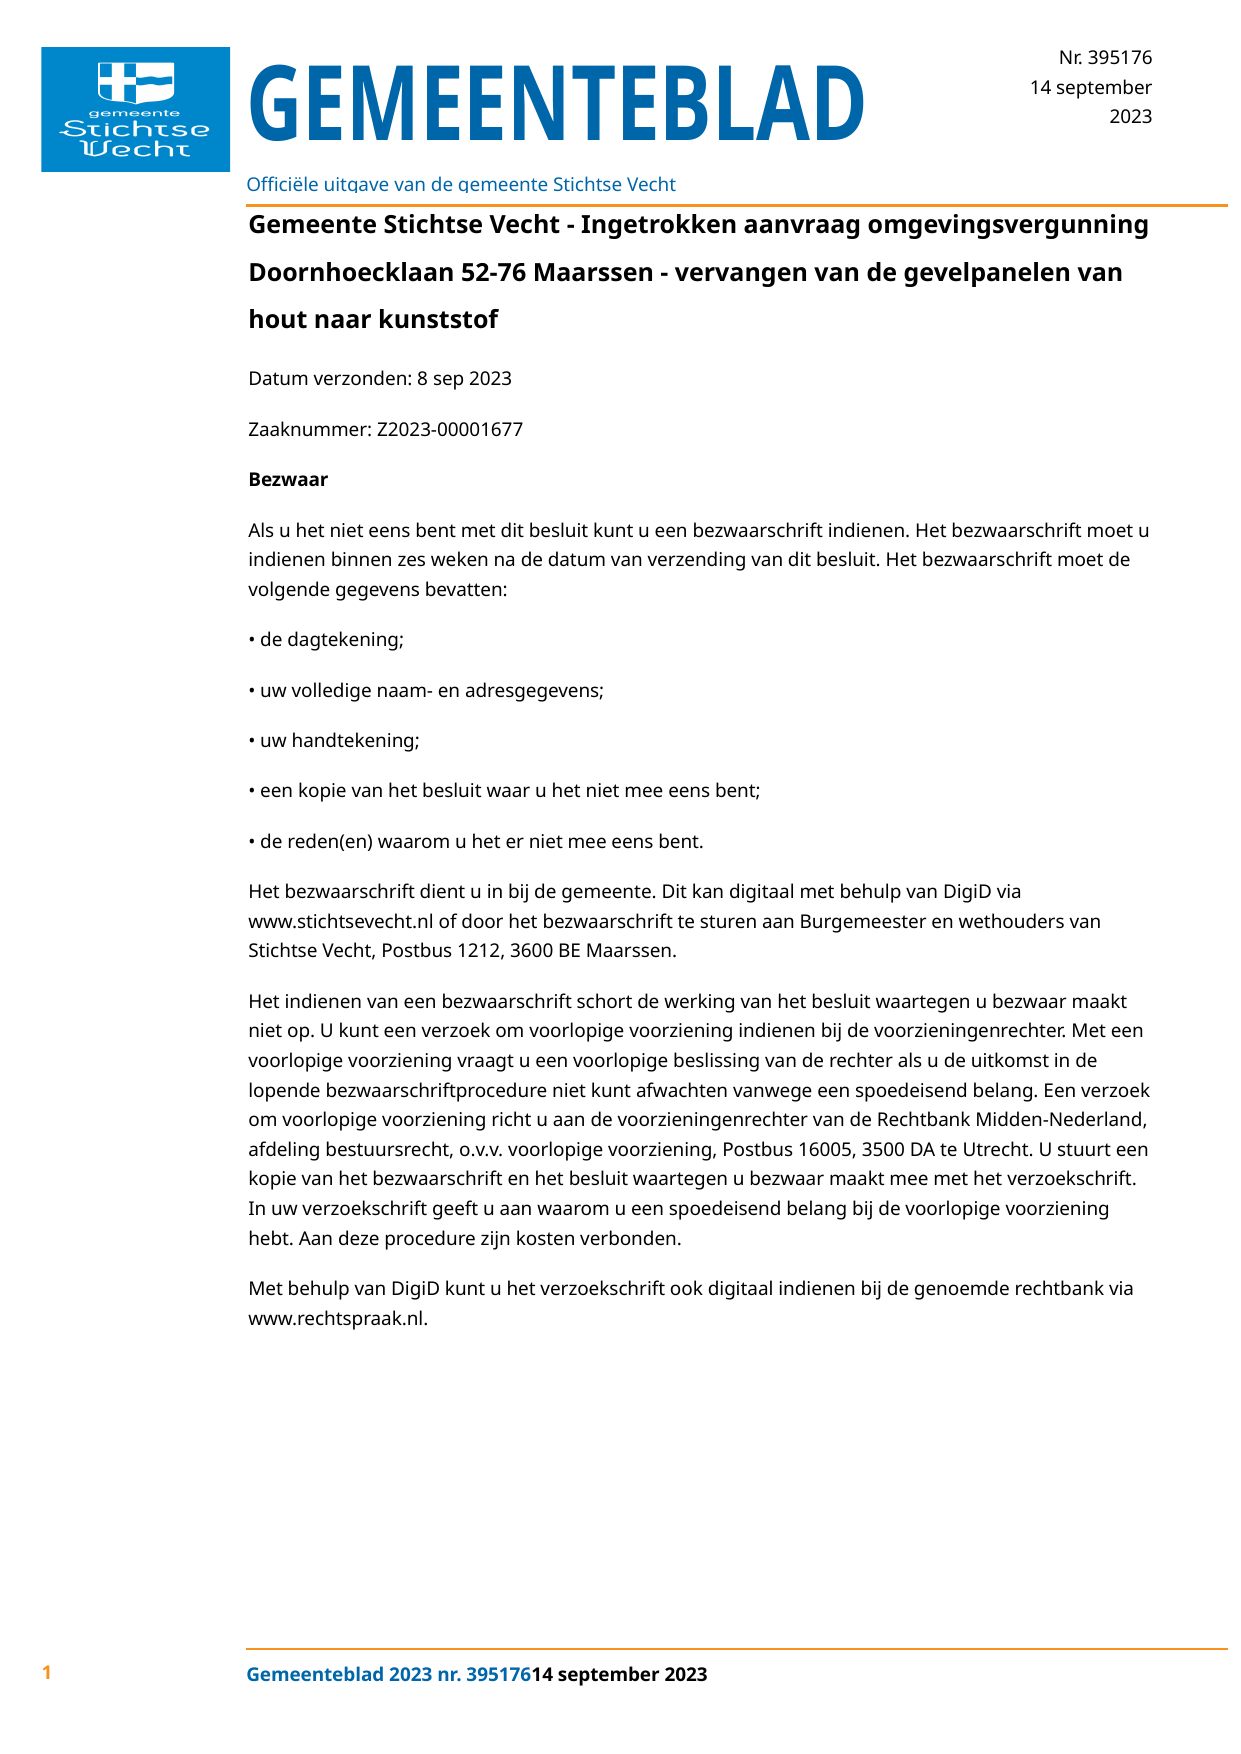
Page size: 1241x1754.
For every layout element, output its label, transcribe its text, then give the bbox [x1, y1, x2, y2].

text Zaaknummer: Z2023-00001677 [248, 416, 1152, 442]
text • uw handtekening; [248, 727, 1152, 753]
text Het bezwaarschrift dient u in bij de gemeente. Dit kan digitaal met behulp van DigiD via www.stichtsevecht.nl of door het bezwaarschrift te sturen aan Burgemeester en wethouders van Stichtse Vecht, Postbus 1212, 3600 BE Maarssen. [248, 878, 1152, 963]
text • uw volledige naam- en adresgegevens; [248, 677, 1152, 702]
text Datum verzonden: 8 sep 2023 [248, 366, 1152, 391]
text • een kopie van het besluit waar u het niet mee eens bent; [248, 778, 1152, 803]
text Bezwaar [248, 466, 1152, 492]
text Gemeente Stichtse Vecht - Ingetrokken aanvraag omgevingsvergunning Doornhoecklaan 52-76 Maarssen - vervangen van de gevelpanelen van hout naar kunststof [248, 207, 1152, 336]
picture [99, 63, 135, 101]
text Als u het niet eens bent met dit besluit kunt u een bezwaarschrift indienen. Het bezwaarschrift moet u indienen binnen zes weken na de datum van verzending van dit besluit. Het bezwaarschrift moet de volgende gegevens bevatten: [248, 517, 1152, 602]
text • de dagtekening; [248, 626, 1152, 652]
text • de reden(en) waarom u het er niet mee eens bent. [248, 828, 1152, 854]
text Het indienen van een bezwaarschrift schort de werking van het besluit waartegen u bezwaar maakt niet op. U kunt een verzoek om voorlopige voorziening indienen bij de voorzieningenrechter. Met een voorlopige voorziening vraagt u een voorlopige beslissing van de rechter als u de uitkomst in de lopende bezwaarschriftprocedure niet kunt afwachten vanwege een spoedeisend belang. Een verzoek om voorlopige voorziening richt u aan de voorzieningenrechter van de Rechtbank Midden-Nederland, afdeling bestuursrecht, o.v.v. voorlopige voorziening, Postbus 16005, 3500 DA te Utrecht. U stuurt een kopie van het bezwaarschrift en het besluit waartegen u bezwaar maakt mee met het verzoekschrift. In uw verzoekschrift geeft u aan waarom u een spoedeisend belang bij de voorlopige voorziening hebt. Aan deze procedure zijn kosten verbonden. [248, 988, 1152, 1250]
picture [137, 63, 174, 103]
text Met behulp van DigiD kunt u het verzoekschrift ook digitaal indienen bij de genoemde rechtbank via www.rechtspraak.nl. [248, 1275, 1152, 1330]
